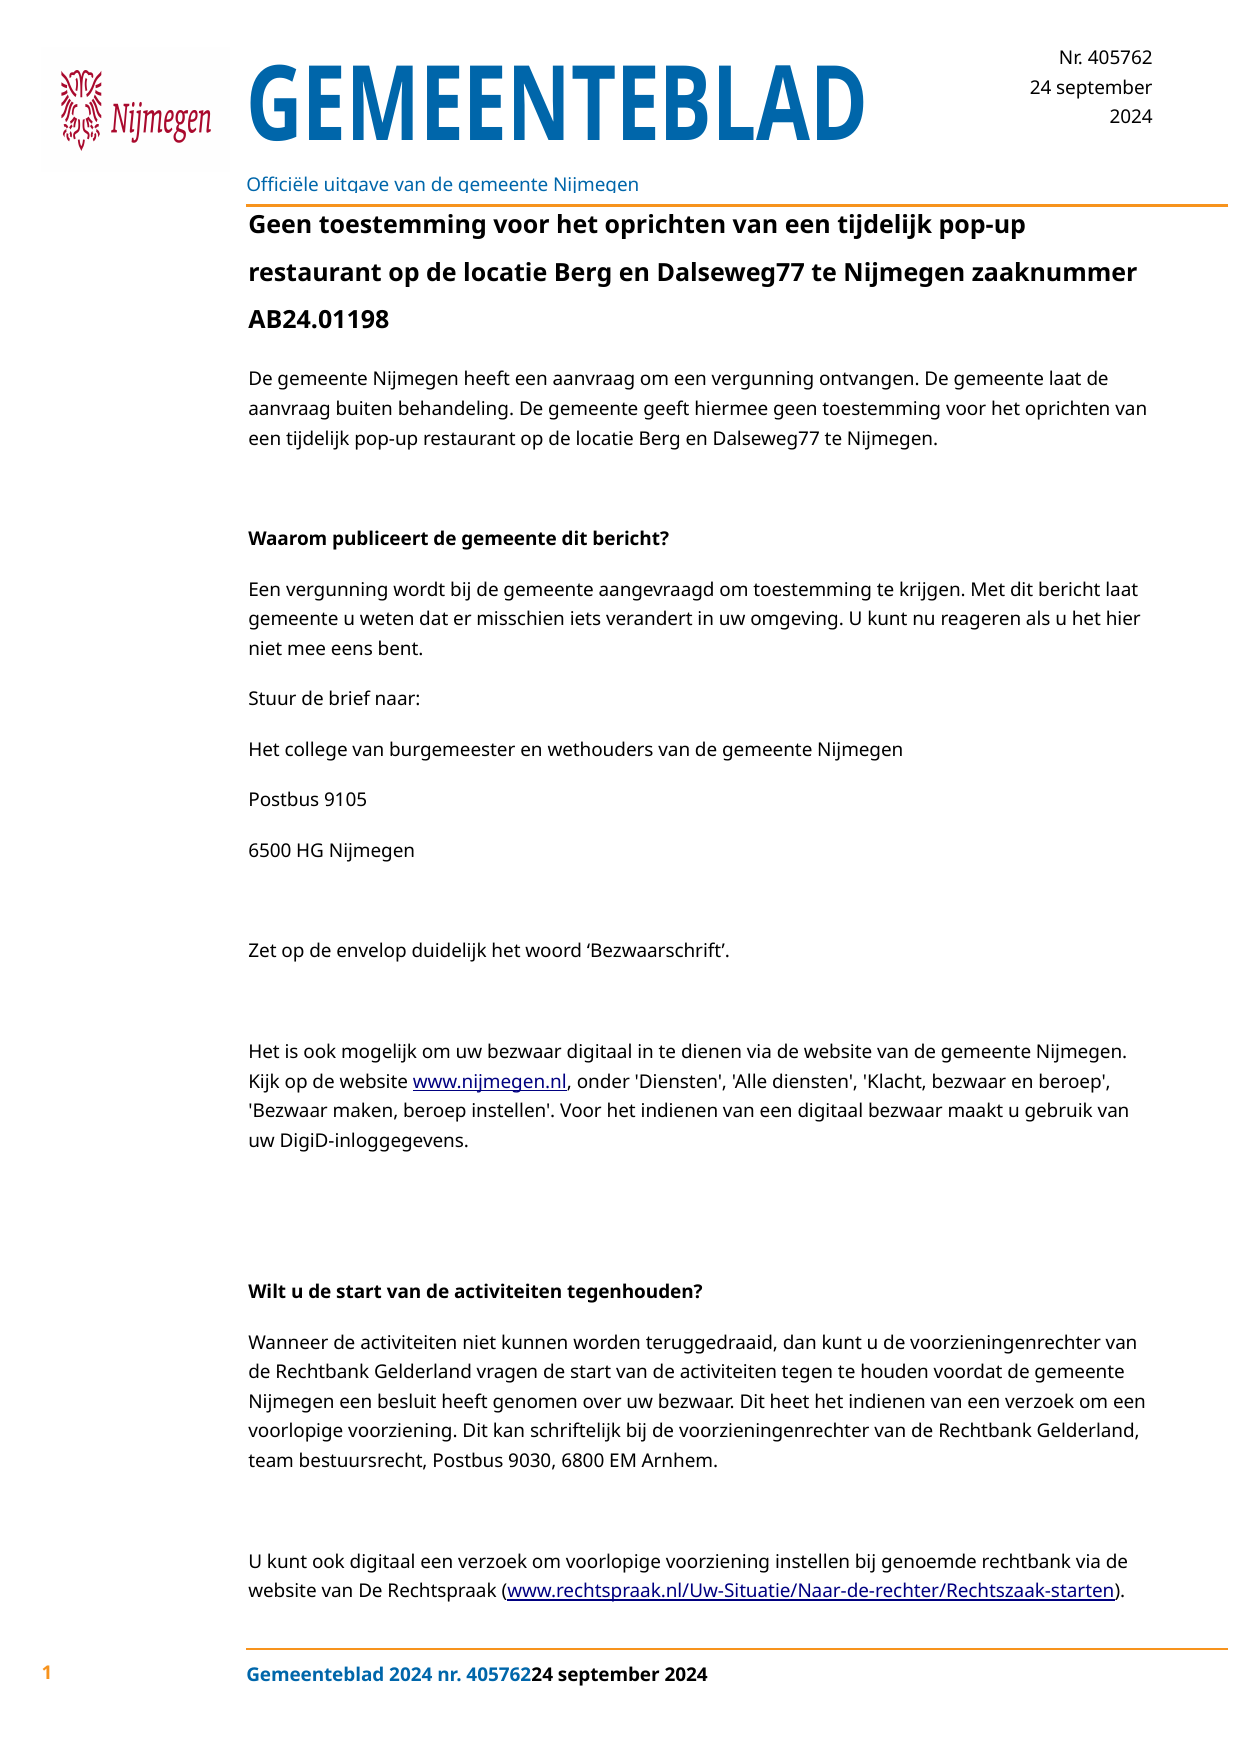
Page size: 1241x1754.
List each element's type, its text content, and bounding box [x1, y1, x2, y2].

text U kunt ook digitaal een verzoek om voorlopige voorziening instellen bij genoemde rechtbank via de website van De Rechtspraak (www.rechtspraak.nl/Uw-Situatie/Naar-de-rechter/Rechtszaak-starten). [248, 1548, 1152, 1603]
text Postbus 9105 [248, 786, 1152, 812]
text Een vergunning wordt bij de gemeente aangevraagd om toestemming te krijgen. Met dit bericht laat gemeente u weten dat er misschien iets verandert in uw omgeving. U kunt nu reageren als u het hier niet mee eens bent. [248, 576, 1152, 661]
text 6500 HG Nijmegen [248, 837, 1152, 862]
text Wanneer de activiteiten niet kunnen worden teruggedraaid, dan kunt u de voorzieningenrechter van de Rechtbank Gelderland vragen de start van de activiteiten tegen te houden voordat de gemeente Nijmegen een besluit heeft genomen over uw bezwaar. Dit heet het indienen van een verzoek om een voorlopige voorziening. Dit kan schriftelijk bij de voorzieningenrechter van de Rechtbank Gelderland, team bestuursrecht, Postbus 9030, 6800 EM Arnhem. [248, 1329, 1152, 1473]
text Waarom publiceert de gemeente dit bericht? [248, 526, 1152, 551]
text Het is ook mogelijk om uw bezwaar digitaal in te dienen via de website van de gemeente Nijmegen. Kijk op de website www.nijmegen.nl, onder 'Diensten', 'Alle diensten', 'Klacht, bezwaar en beroep', 'Bezwaar maken, beroep instellen'. Voor het indienen van een digitaal bezwaar maakt u gebruik van uw DigiD-inloggegevens. [248, 1038, 1152, 1153]
text Wilt u de start van de activiteiten tegenhouden? [248, 1278, 1152, 1304]
text Het college van burgemeester en wethouders van de gemeente Nijmegen [248, 736, 1152, 762]
picture [41, 47, 231, 172]
text De gemeente Nijmegen heeft een aanvraag om een vergunning ontvangen. De gemeente laat de aanvraag buiten behandeling. De gemeente geeft hiermee geen toestemming voor het oprichten van een tijdelijk pop-up restaurant op de locatie Berg en Dalseweg77 te Nijmegen. [248, 366, 1152, 450]
text Stuur de brief naar: [248, 686, 1152, 711]
text Geen toestemming voor het oprichten van een tijdelijk pop-up restaurant op de locatie Berg en Dalseweg77 te Nijmegen zaaknummer AB24.01198 [248, 207, 1152, 336]
text Zet op de envelop duidelijk het woord ‘Bezwaarschrift’. [248, 938, 1152, 963]
